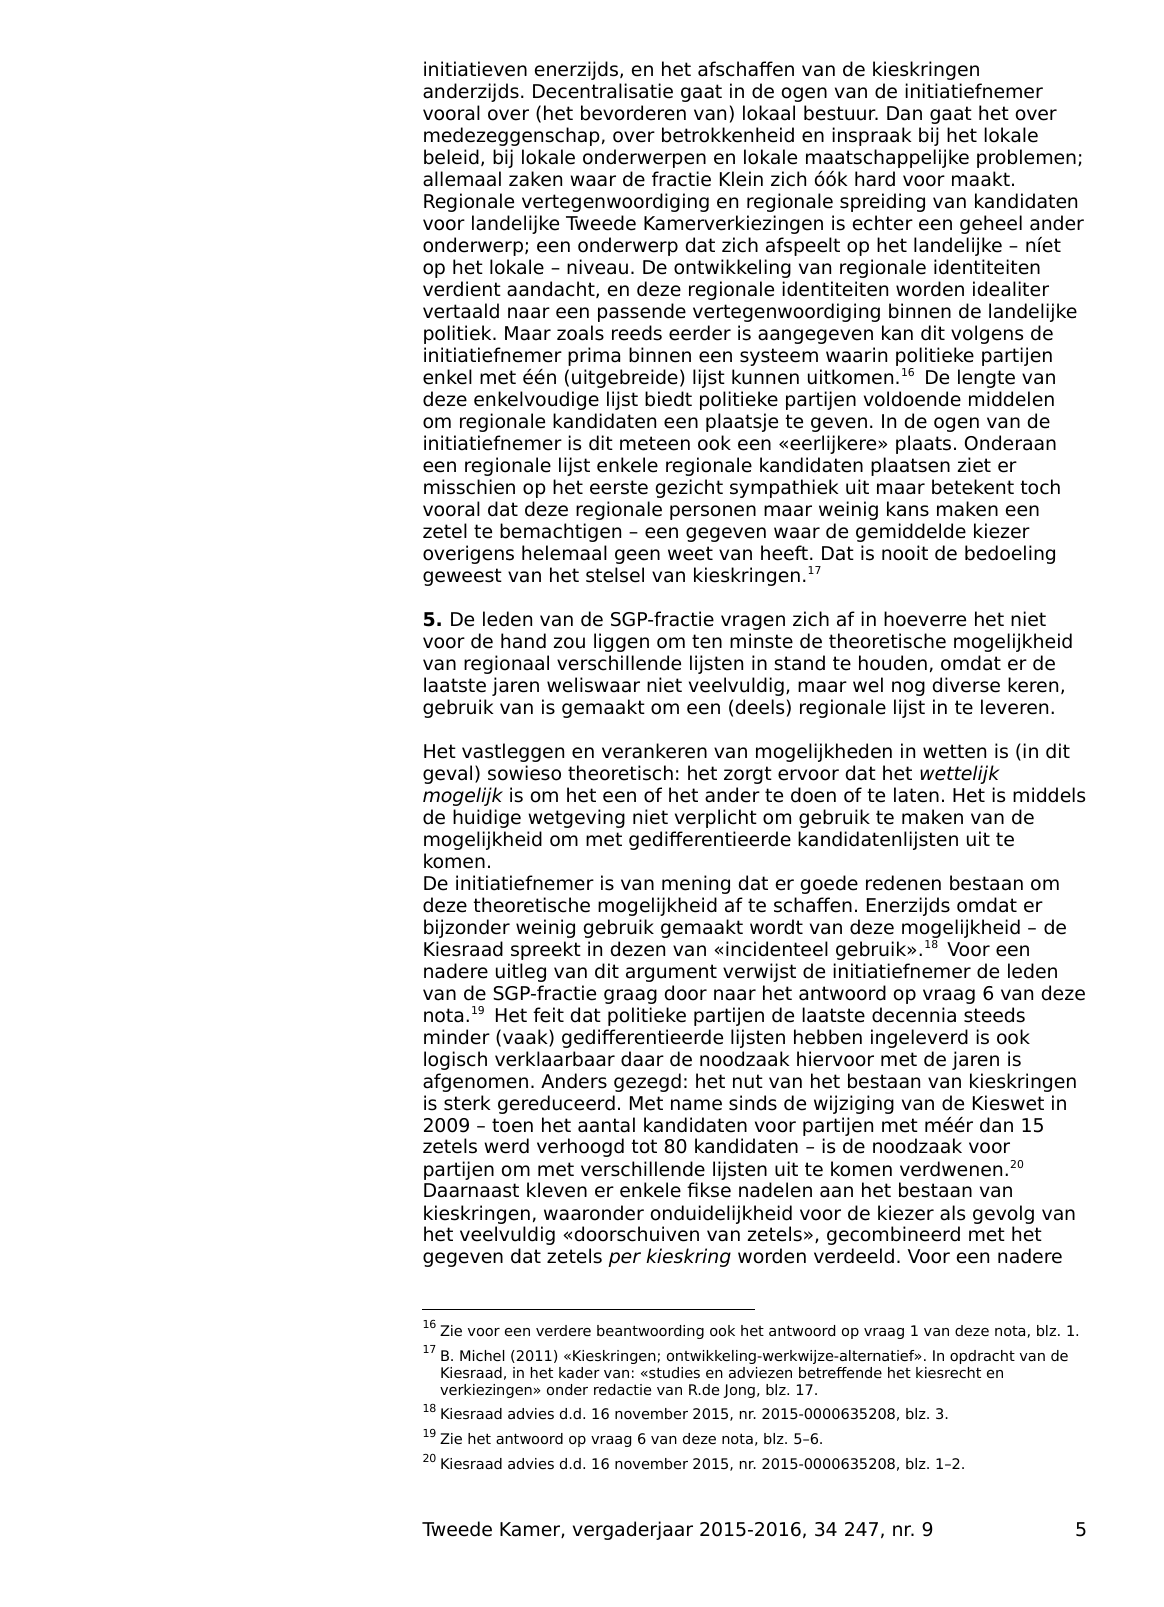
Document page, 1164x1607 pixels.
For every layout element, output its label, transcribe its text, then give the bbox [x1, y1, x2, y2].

text Kiesraad advies d.d. 16 november 2015, nr. 2015-0000635208, blz. 1–2. [422, 1452, 1087, 1474]
text Zie voor een verdere beantwoording ook het antwoord op vraag 1 van deze nota, blz. 1. [422, 1318, 1087, 1341]
text 5. De leden van de SGP-fractie vragen zich af in hoeverre het niet voor de hand zou liggen om ten minste de theoretische mogelijkheid van regionaal verschillende lijsten in stand te houden, omdat er de laatste jaren weliswaar niet veelvuldig, maar wel nog diverse keren, gebruik van is gemaakt om een (deels) regionale lijst in te leveren. [422, 609, 1087, 719]
text Het vastleggen en verankeren van mogelijkheden in wetten is (in dit geval) sowieso theoretisch: het zorgt ervoor dat het wettelijk mogelijk is om het een of het ander te doen of te laten. Het is middels de huidige wetgeving niet verplicht om gebruik te maken van de mogelijkheid om met gedifferentieerde kandidatenlijsten uit te komen. [422, 741, 1087, 873]
text Zie het antwoord op vraag 6 van deze nota, blz. 5–6. [422, 1427, 1087, 1449]
text B. Michel (2011) «Kieskringen; ontwikkeling-werkwijze-alternatief». In opdracht van de Kiesraad, in het kader van: «studies en adviezen betreffende het kiesrecht en verkiezingen» onder redactie van R.de Jong, blz. 17. [422, 1343, 1087, 1399]
text Kiesraad advies d.d. 16 november 2015, nr. 2015-0000635208, blz. 3. [422, 1402, 1087, 1424]
text Daarnaast kleven er enkele fikse nadelen aan het bestaan van kieskringen, waaronder onduidelijkheid voor de kiezer als gevolg van het veelvuldig «doorschuiven van zetels», gecombineerd met het gegeven dat zetels per kieskring worden verdeeld. Voor een nadere [422, 1180, 1087, 1268]
text initiatieven enerzijds, en het afschaffen van de kieskringen anderzijds. Decentralisatie gaat in de ogen van de initiatiefnemer vooral over (het bevorderen van) lokaal bestuur. Dan gaat het over medezeggenschap, over betrokkenheid en inspraak bij het lokale beleid, bij lokale onderwerpen en lokale maatschappelijke problemen; allemaal zaken waar de fractie Klein zich óók hard voor maakt. Regionale vertegenwoordiging en regionale spreiding van kandidaten voor landelijke Tweede Kamerverkiezingen is echter een geheel ander onderwerp; een onderwerp dat zich afspeelt op het landelijke – níet op het lokale – niveau. De ontwikkeling van regionale identiteiten verdient aandacht, en deze regionale identiteiten worden idealiter vertaald naar een passende vertegenwoordiging binnen de landelijke politiek. Maar zoals reeds eerder is aangegeven kan dit volgens de initiatiefnemer prima binnen een systeem waarin politieke partijen enkel met één (uitgebreide) lijst kunnen uitkomen. De lengte van deze enkelvoudige lijst biedt politieke partijen voldoende middelen om regionale kandidaten een plaatsje te geven. In de ogen van de initiatiefnemer is dit meteen ook een «eerlijkere» plaats. Onderaan een regionale lijst enkele regionale kandidaten plaatsen ziet er misschien op het eerste gezicht sympathiek uit maar betekent toch vooral dat deze regionale personen maar weinig kans maken een zetel te bemachtigen – een gegeven waar de gemiddelde kiezer overigens helemaal geen weet van heeft. Dat is nooit de bedoeling geweest van het stelsel van kieskringen. [422, 59, 1087, 587]
text De initiatiefnemer is van mening dat er goede redenen bestaan om deze theoretische mogelijkheid af te schaffen. Enerzijds omdat er bijzonder weinig gebruik gemaakt wordt van deze mogelijkheid – de Kiesraad spreekt in dezen van «incidenteel gebruik». Voor een nadere uitleg van dit argument verwijst de initiatiefnemer de leden van de SGP-fractie graag door naar het antwoord op vraag 6 van deze nota. Het feit dat politieke partijen de laatste decennia steeds minder (vaak) gedifferentieerde lijsten hebben ingeleverd is ook logisch verklaarbaar daar de noodzaak hiervoor met de jaren is afgenomen. Anders gezegd: het nut van het bestaan van kieskringen is sterk gereduceerd. Met name sinds de wijziging van de Kieswet in 2009 – toen het aantal kandidaten voor partijen met méér dan 15 zetels werd verhoogd tot 80 kandidaten – is de noodzaak voor partijen om met verschillende lijsten uit te komen verdwenen. [422, 873, 1087, 1180]
